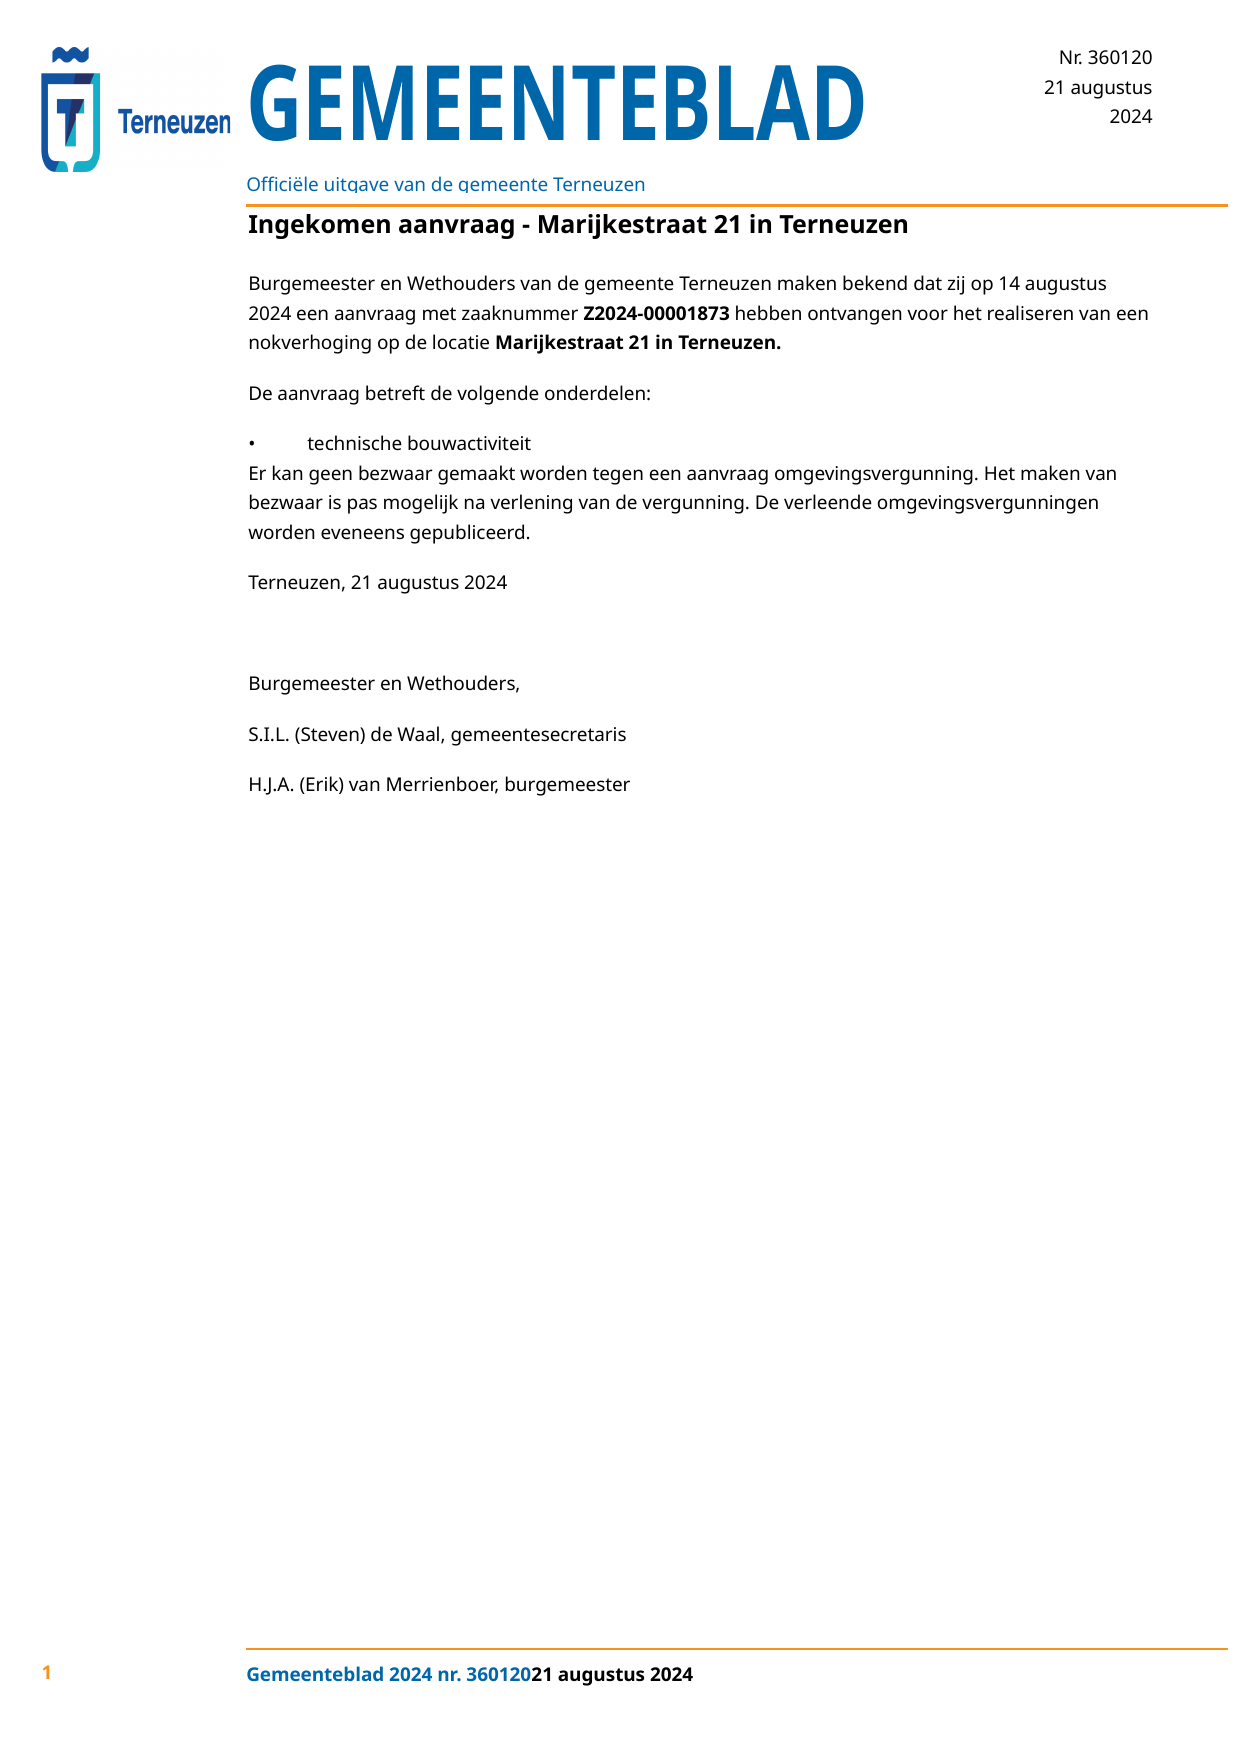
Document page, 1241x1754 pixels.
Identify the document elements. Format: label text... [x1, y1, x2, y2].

list technische bouwactiviteit [248, 430, 1152, 456]
text H.J.A. (Erik) van Merrienboer, burgemeester [248, 771, 1152, 797]
text Burgemeester en Wethouders, [248, 670, 1152, 696]
text Ingekomen aanvraag - Marijkestraat 21 in Terneuzen [248, 207, 1152, 241]
text Terneuzen, 21 augustus 2024 [248, 569, 1152, 595]
picture [41, 47, 231, 172]
text S.I.L. (Steven) de Waal, gemeentesecretaris [248, 721, 1152, 746]
text Er kan geen bezwaar gemaakt worden tegen een aanvraag omgevingsvergunning. Het maken van bezwaar is pas mogelijk na verlening van de vergunning. De verleende omgevingsvergunningen worden eveneens gepubliceerd. [248, 460, 1152, 545]
text De aanvraag betreft de volgende onderdelen: [248, 380, 1152, 406]
text Burgemeester en Wethouders van de gemeente Terneuzen maken bekend dat zij op 14 augustus 2024 een aanvraag met zaaknummer Z2024-00001873 hebben ontvangen voor het realiseren van een nokverhoging op de locatie Marijkestraat 21 in Terneuzen. [248, 270, 1152, 355]
